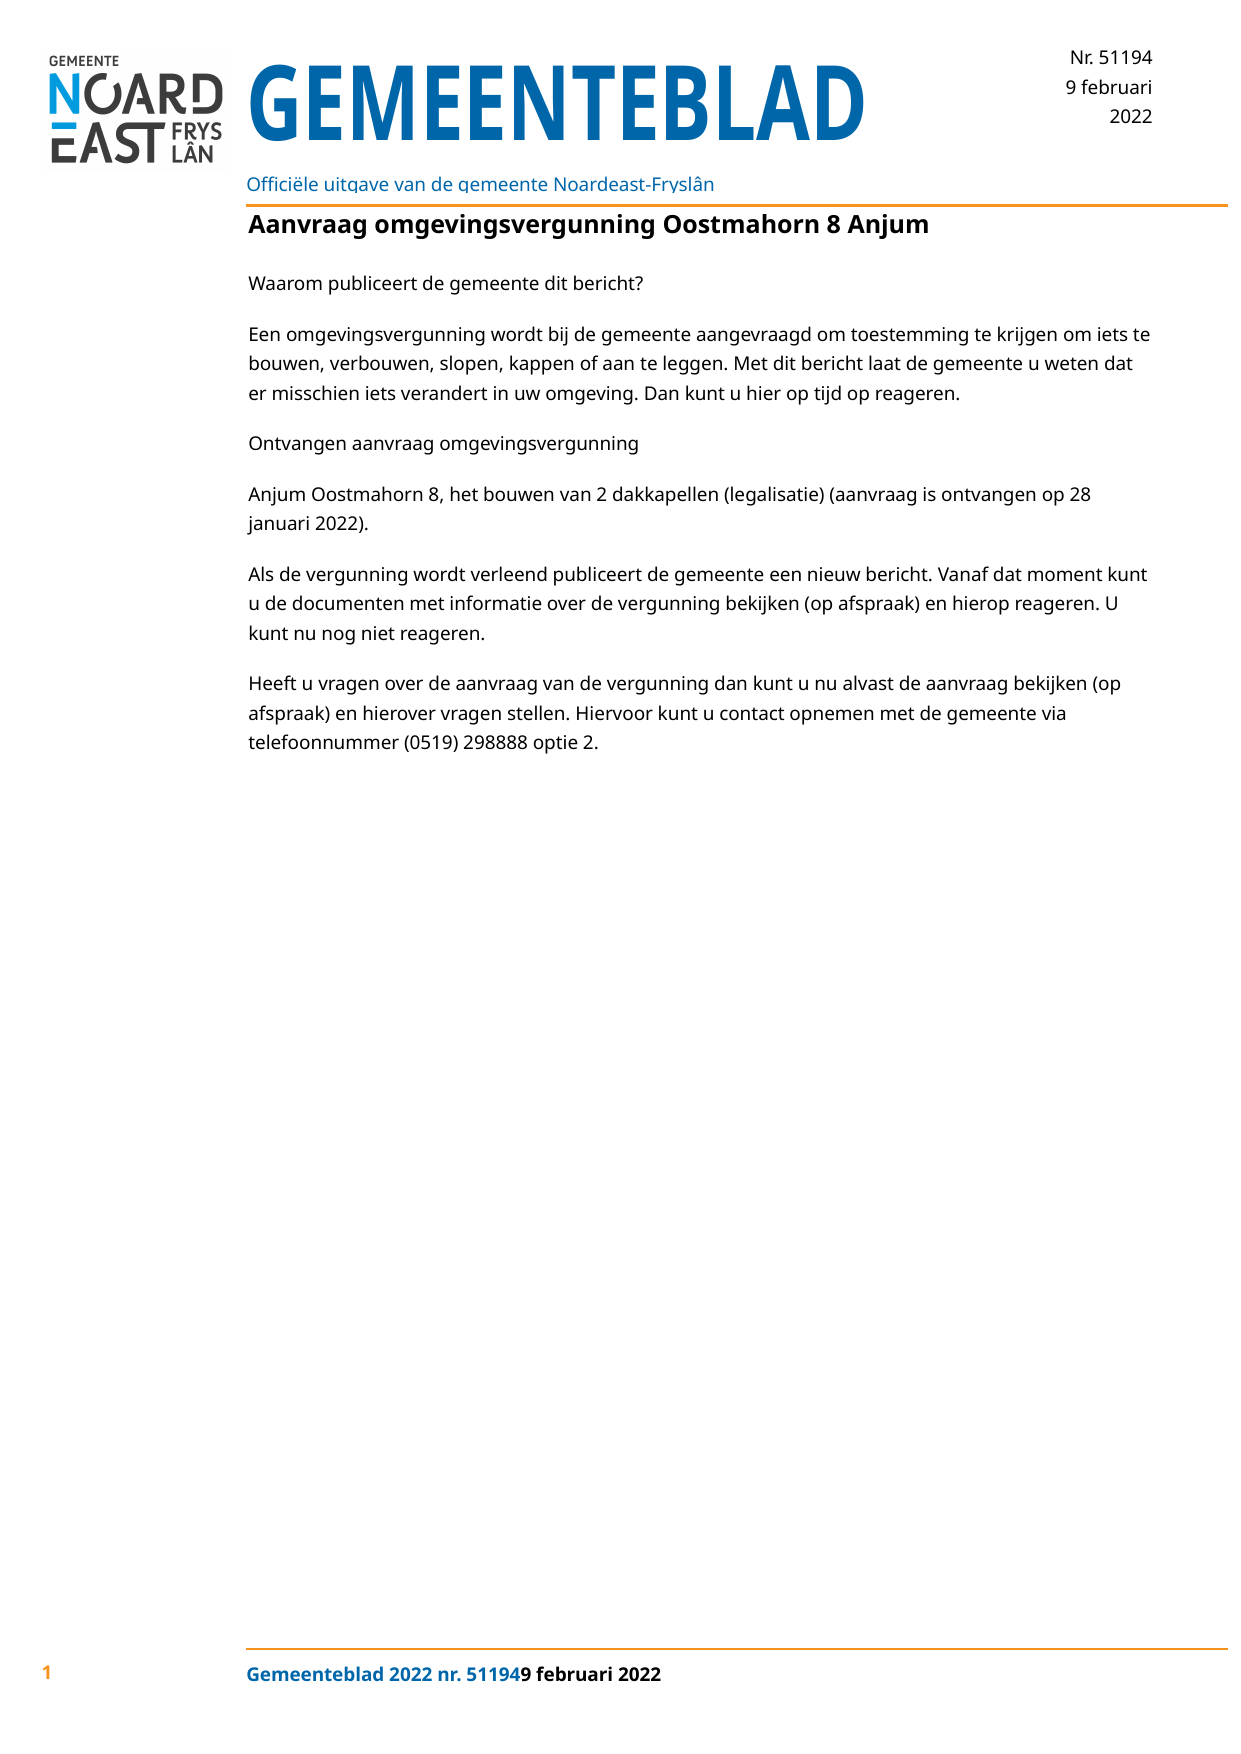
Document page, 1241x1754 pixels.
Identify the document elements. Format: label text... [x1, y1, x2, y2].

text Een omgevingsvergunning wordt bij de gemeente aangevraagd om toestemming te krijgen om iets te bouwen, verbouwen, slopen, kappen of aan te leggen. Met dit bericht laat de gemeente u weten dat er misschien iets verandert in uw omgeving. Dan kunt u hier op tijd op reageren. [248, 321, 1152, 406]
text Als de vergunning wordt verleend publiceert de gemeente een nieuw bericht. Vanaf dat moment kunt u de documenten met informatie over de vergunning bekijken (op afspraak) en hierop reageren. U kunt nu nog niet reageren. [248, 561, 1152, 646]
text Aanvraag omgevingsvergunning Oostmahorn 8 Anjum [248, 207, 1152, 241]
text Heeft u vragen over de aanvraag van de vergunning dan kunt u nu alvast de aanvraag bekijken (op afspraak) en hierover vragen stellen. Hiervoor kunt u contact opnemen met de gemeente via telefoonnummer (0519) 298888 optie 2. [248, 670, 1152, 755]
text Anjum Oostmahorn 8, het bouwen van 2 dakkapellen (legalisatie) (aanvraag is ontvangen op 28 januari 2022). [248, 481, 1152, 536]
picture [41, 47, 231, 172]
text Ontvangen aanvraag omgevingsvergunning [248, 430, 1152, 456]
text Waarom publiceert de gemeente dit bericht? [248, 270, 1152, 296]
